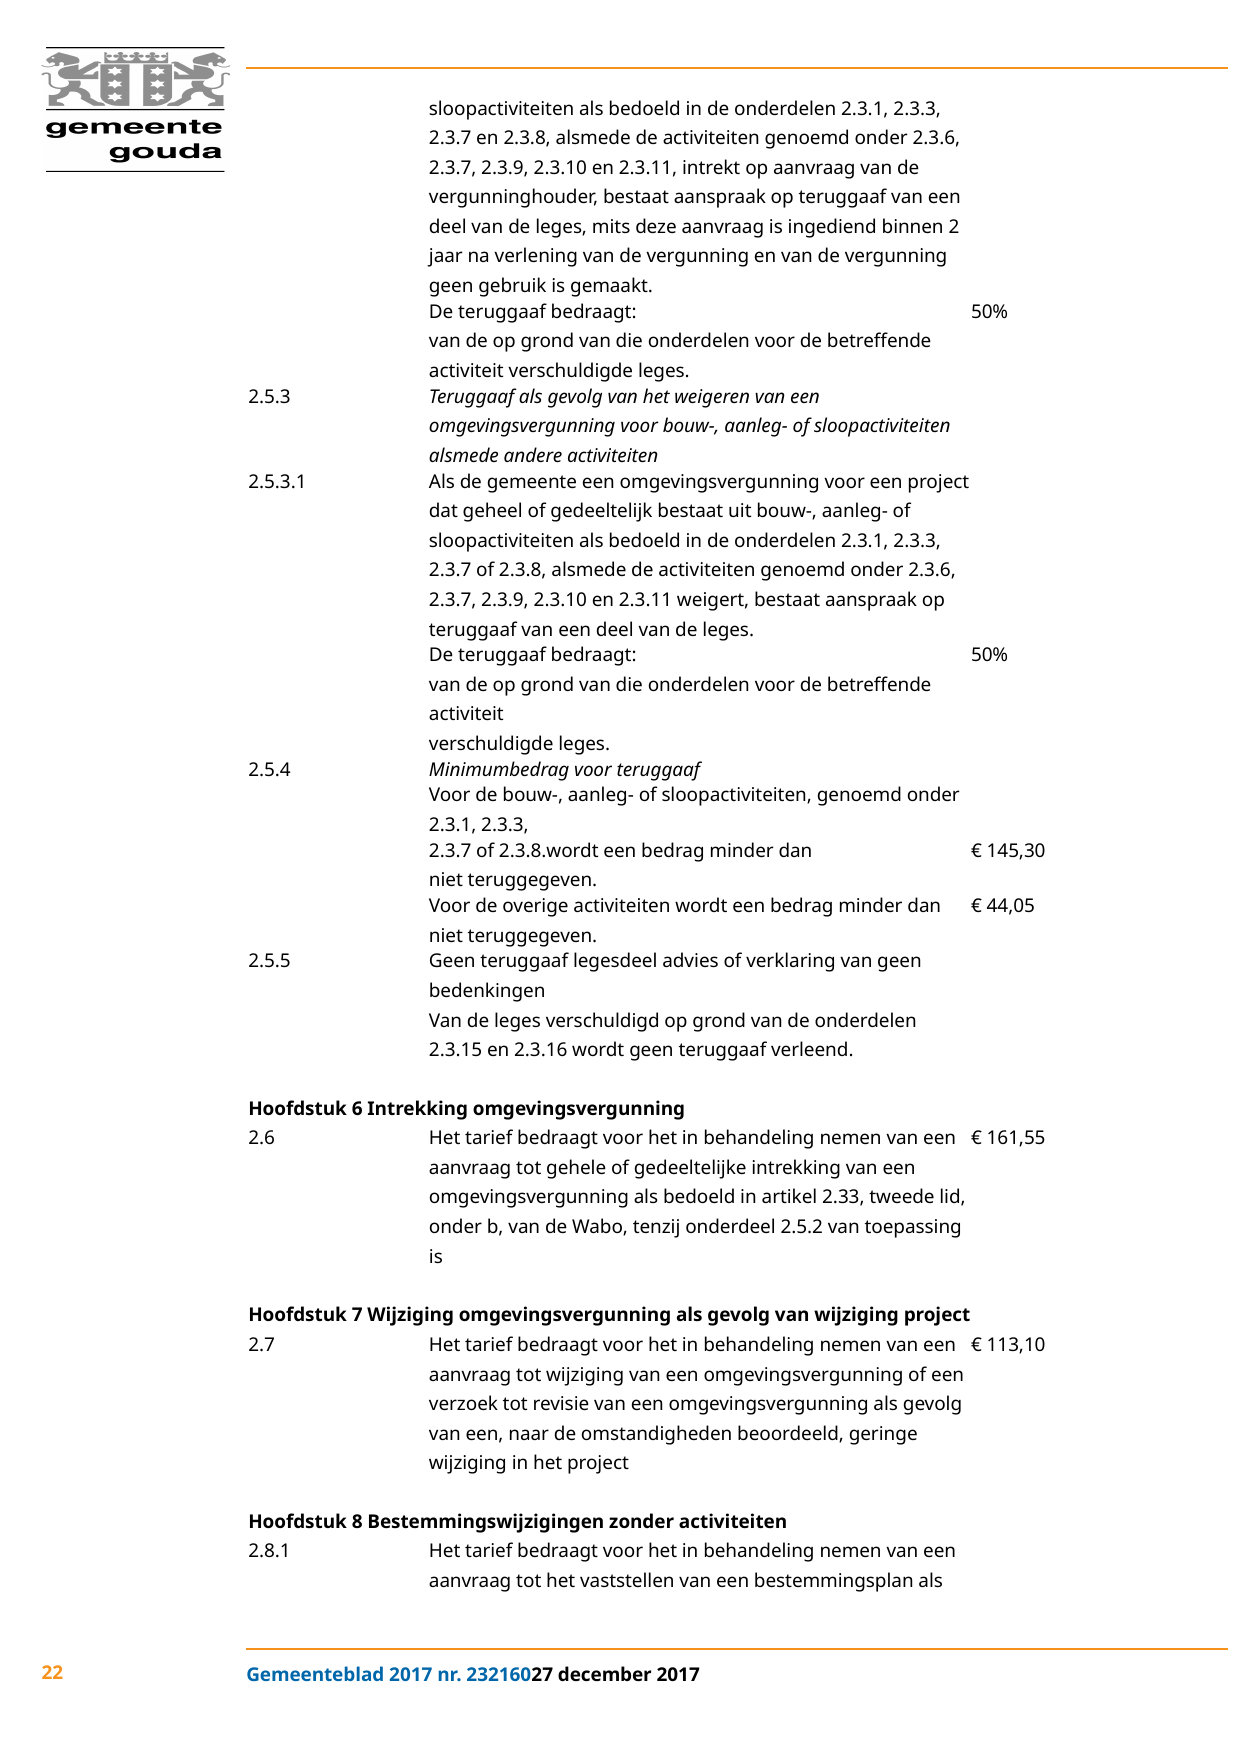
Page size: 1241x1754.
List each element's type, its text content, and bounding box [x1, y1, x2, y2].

table_header Het tarief bedraagt voor het in behandeling nemen van een aanvraag tot wijziging van een omgevingsvergunning of een verzoek tot revisie van een omgevingsvergunning als gevolg van een, naar de omstandigheden beoordeeld, geringe wijziging in het project [429, 1331, 971, 1475]
table_cell [971, 383, 1152, 468]
table_cell 2.5.3 [248, 383, 429, 468]
table_cell 2.5.4 [248, 756, 429, 782]
table_cell Teruggaaf als gevolg van het weigeren van een omgevingsvergunning voor bouw-, aanleg- of sloopactiviteiten alsmede andere activiteiten [429, 383, 971, 468]
table_cell [971, 756, 1152, 782]
table_cell Voor de bouw-, aanleg- of sloopactiviteiten, genoemd onder 2.3.1, 2.3.3, [429, 782, 971, 837]
table_cell Als de gemeente een omgevingsvergunning voor een project dat geheel of gedeeltelijk bestaat uit bouw-, aanleg- of sloopactiviteiten als bedoeld in de onderdelen 2.3.1, 2.3.3, 2.3.7 of 2.3.8, alsmede de activiteiten genoemd onder 2.3.6, 2.3.7, 2.3.9, 2.3.10 en 2.3.11 weigert, bestaat aanspraak op teruggaaf van een deel van de leges. [429, 468, 971, 641]
picture [41, 47, 231, 172]
table_cell [248, 641, 429, 756]
table_cell 50% [971, 298, 1152, 383]
table_header 2.6 [248, 1125, 429, 1269]
table_cell De teruggaaf bedraagt: van de op grond van die onderdelen voor de betreffende activiteit verschuldigde leges. [429, 641, 971, 756]
table_cell [248, 837, 429, 892]
table_cell De teruggaaf bedraagt: van de op grond van die onderdelen voor de betreffende activiteit verschuldigde leges. [429, 298, 971, 383]
table_cell [971, 95, 1152, 298]
text Hoofdstuk 7 Wijziging omgevingsvergunning als gevolg van wijziging project [248, 1301, 1152, 1327]
table_cell [248, 782, 429, 837]
table_cell Minimumbedrag voor teruggaaf [429, 756, 971, 782]
table_cell 2.5.3.1 [248, 468, 429, 641]
table_header Het tarief bedraagt voor het in behandeling nemen van een aanvraag tot het vaststellen van een bestemmingsplan als [429, 1538, 971, 1593]
table_cell Voor de overige activiteiten wordt een bedrag minder dan niet teruggegeven. [429, 892, 971, 948]
table_cell [248, 95, 429, 298]
text Hoofdstuk 8 Bestemmingswijzigingen zonder activiteiten [248, 1508, 1152, 1534]
table_cell [248, 892, 429, 948]
table_cell [971, 782, 1152, 837]
table_cell [971, 948, 1152, 1062]
text Hoofdstuk 6 Intrekking omgevingsvergunning [248, 1095, 1152, 1121]
table_cell [248, 298, 429, 383]
table_cell € 145,30 [971, 837, 1152, 892]
table_cell Geen teruggaaf legesdeel advies of verklaring van geen bedenkingen Van de leges verschuldigd op grond van de onderdelen 2.3.15 en 2.3.16 wordt geen teruggaaf verleend. [429, 948, 971, 1062]
table_header Het tarief bedraagt voor het in behandeling nemen van een aanvraag tot gehele of gedeeltelijke intrekking van een omgevingsvergunning als bedoeld in artikel 2.33, tweede lid, onder b, van de Wabo, tenzij onderdeel 2.5.2 van toepassing is [429, 1125, 971, 1269]
table_cell € 44,05 [971, 892, 1152, 948]
table_header 2.7 [248, 1331, 429, 1475]
table_header 2.8.1 [248, 1538, 429, 1593]
table_header € 113,10 [971, 1331, 1152, 1475]
table_cell sloopactiviteiten als bedoeld in de onderdelen 2.3.1, 2.3.3, 2.3.7 en 2.3.8, alsmede de activiteiten genoemd onder 2.3.6, 2.3.7, 2.3.9, 2.3.10 en 2.3.11, intrekt op aanvraag van de vergunninghouder, bestaat aanspraak op teruggaaf van een deel van de leges, mits deze aanvraag is ingediend binnen 2 jaar na verlening van de vergunning en van de vergunning geen gebruik is gemaakt. [429, 95, 971, 298]
table_header € 161,55 [971, 1125, 1152, 1269]
table_cell 50% [971, 641, 1152, 756]
table_header [971, 1538, 1152, 1593]
table_cell 2.5.5 [248, 948, 429, 1062]
table_cell 2.3.7 of 2.3.8.wordt een bedrag minder dan niet teruggegeven. [429, 837, 971, 892]
table_cell [971, 468, 1152, 641]
